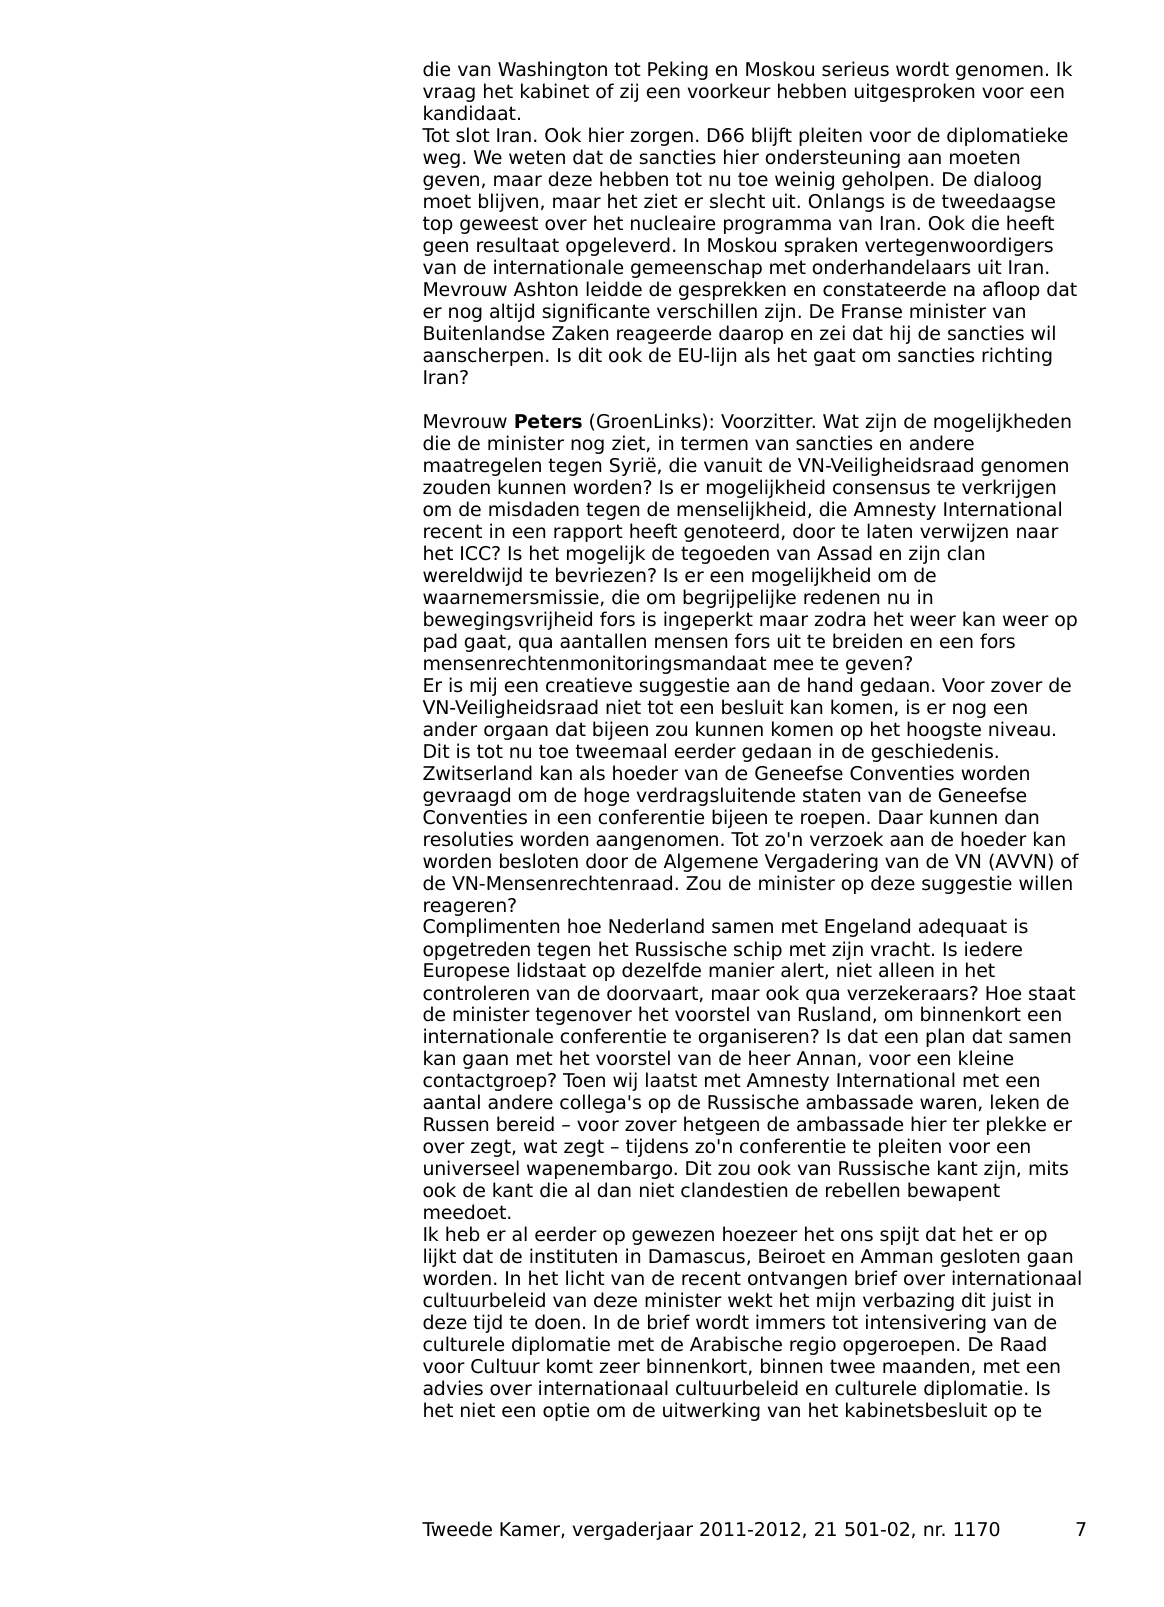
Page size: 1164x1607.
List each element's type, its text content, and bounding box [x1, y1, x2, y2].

text Ik heb er al eerder op gewezen hoezeer het ons spijt dat het er op lijkt dat de instituten in Damascus, Beiroet en Amman gesloten gaan worden. In het licht van de recent ontvangen brief over internationaal cultuurbeleid van deze minister wekt het mijn verbazing dit juist in deze tijd te doen. In de brief wordt immers tot intensivering van de culturele diplomatie met de Arabische regio opgeroepen. De Raad voor Cultuur komt zeer binnenkort, binnen twee maanden, met een advies over internationaal cultuurbeleid en culturele diplomatie. Is het niet een optie om de uitwerking van het kabinetsbesluit op te [422, 1224, 1087, 1422]
text Tot slot Iran. Ook hier zorgen. D66 blijft pleiten voor de diplomatieke weg. We weten dat de sancties hier ondersteuning aan moeten geven, maar deze hebben tot nu toe weinig geholpen. De dialoog moet blijven, maar het ziet er slecht uit. Onlangs is de tweedaagse top geweest over het nucleaire programma van Iran. Ook die heeft geen resultaat opgeleverd. In Moskou spraken vertegenwoordigers van de internationale gemeenschap met onderhandelaars uit Iran. Mevrouw Ashton leidde de gesprekken en constateerde na afloop dat er nog altijd significante verschillen zijn. De Franse minister van Buitenlandse Zaken reageerde daarop en zei dat hij de sancties wil aanscherpen. Is dit ook de EU-lijn als het gaat om sancties richting Iran? [422, 125, 1087, 389]
text Er is mij een creatieve suggestie aan de hand gedaan. Voor zover de VN-Veiligheidsraad niet tot een besluit kan komen, is er nog een ander orgaan dat bijeen zou kunnen komen op het hoogste niveau. Dit is tot nu toe tweemaal eerder gedaan in de geschiedenis. Zwitserland kan als hoeder van de Geneefse Conventies worden gevraagd om de hoge verdragsluitende staten van de Geneefse Conventies in een conferentie bijeen te roepen. Daar kunnen dan resoluties worden aangenomen. Tot zo'n verzoek aan de hoeder kan worden besloten door de Algemene Vergadering van de VN (AVVN) of de VN-Mensenrechtenraad. Zou de minister op deze suggestie willen reageren? [422, 675, 1087, 916]
text die van Washington tot Peking en Moskou serieus wordt genomen. Ik vraag het kabinet of zij een voorkeur hebben uitgesproken voor een kandidaat. [422, 59, 1087, 125]
text Complimenten hoe Nederland samen met Engeland adequaat is opgetreden tegen het Russische schip met zijn vracht. Is iedere Europese lidstaat op dezelfde manier alert, niet alleen in het controleren van de doorvaart, maar ook qua verzekeraars? Hoe staat de minister tegenover het voorstel van Rusland, om binnenkort een internationale conferentie te organiseren? Is dat een plan dat samen kan gaan met het voorstel van de heer Annan, voor een kleine contactgroep? Toen wij laatst met Amnesty International met een aantal andere collega's op de Russische ambassade waren, leken de Russen bereid – voor zover hetgeen de ambassade hier ter plekke er over zegt, wat zegt – tijdens zo'n conferentie te pleiten voor een universeel wapenembargo. Dit zou ook van Russische kant zijn, mits ook de kant die al dan niet clandestien de rebellen bewapent meedoet. [422, 916, 1087, 1224]
text Mevrouw Peters (GroenLinks): Voorzitter. Wat zijn de mogelijkheden die de minister nog ziet, in termen van sancties en andere maatregelen tegen Syrië, die vanuit de VN-Veiligheidsraad genomen zouden kunnen worden? Is er mogelijkheid consensus te verkrijgen om de misdaden tegen de menselijkheid, die Amnesty International recent in een rapport heeft genoteerd, door te laten verwijzen naar het ICC? Is het mogelijk de tegoeden van Assad en zijn clan wereldwijd te bevriezen? Is er een mogelijkheid om de waarnemersmissie, die om begrijpelijke redenen nu in bewegingsvrijheid fors is ingeperkt maar zodra het weer kan weer op pad gaat, qua aantallen mensen fors uit te breiden en een fors mensenrechtenmonitoringsmandaat mee te geven? [422, 411, 1087, 675]
